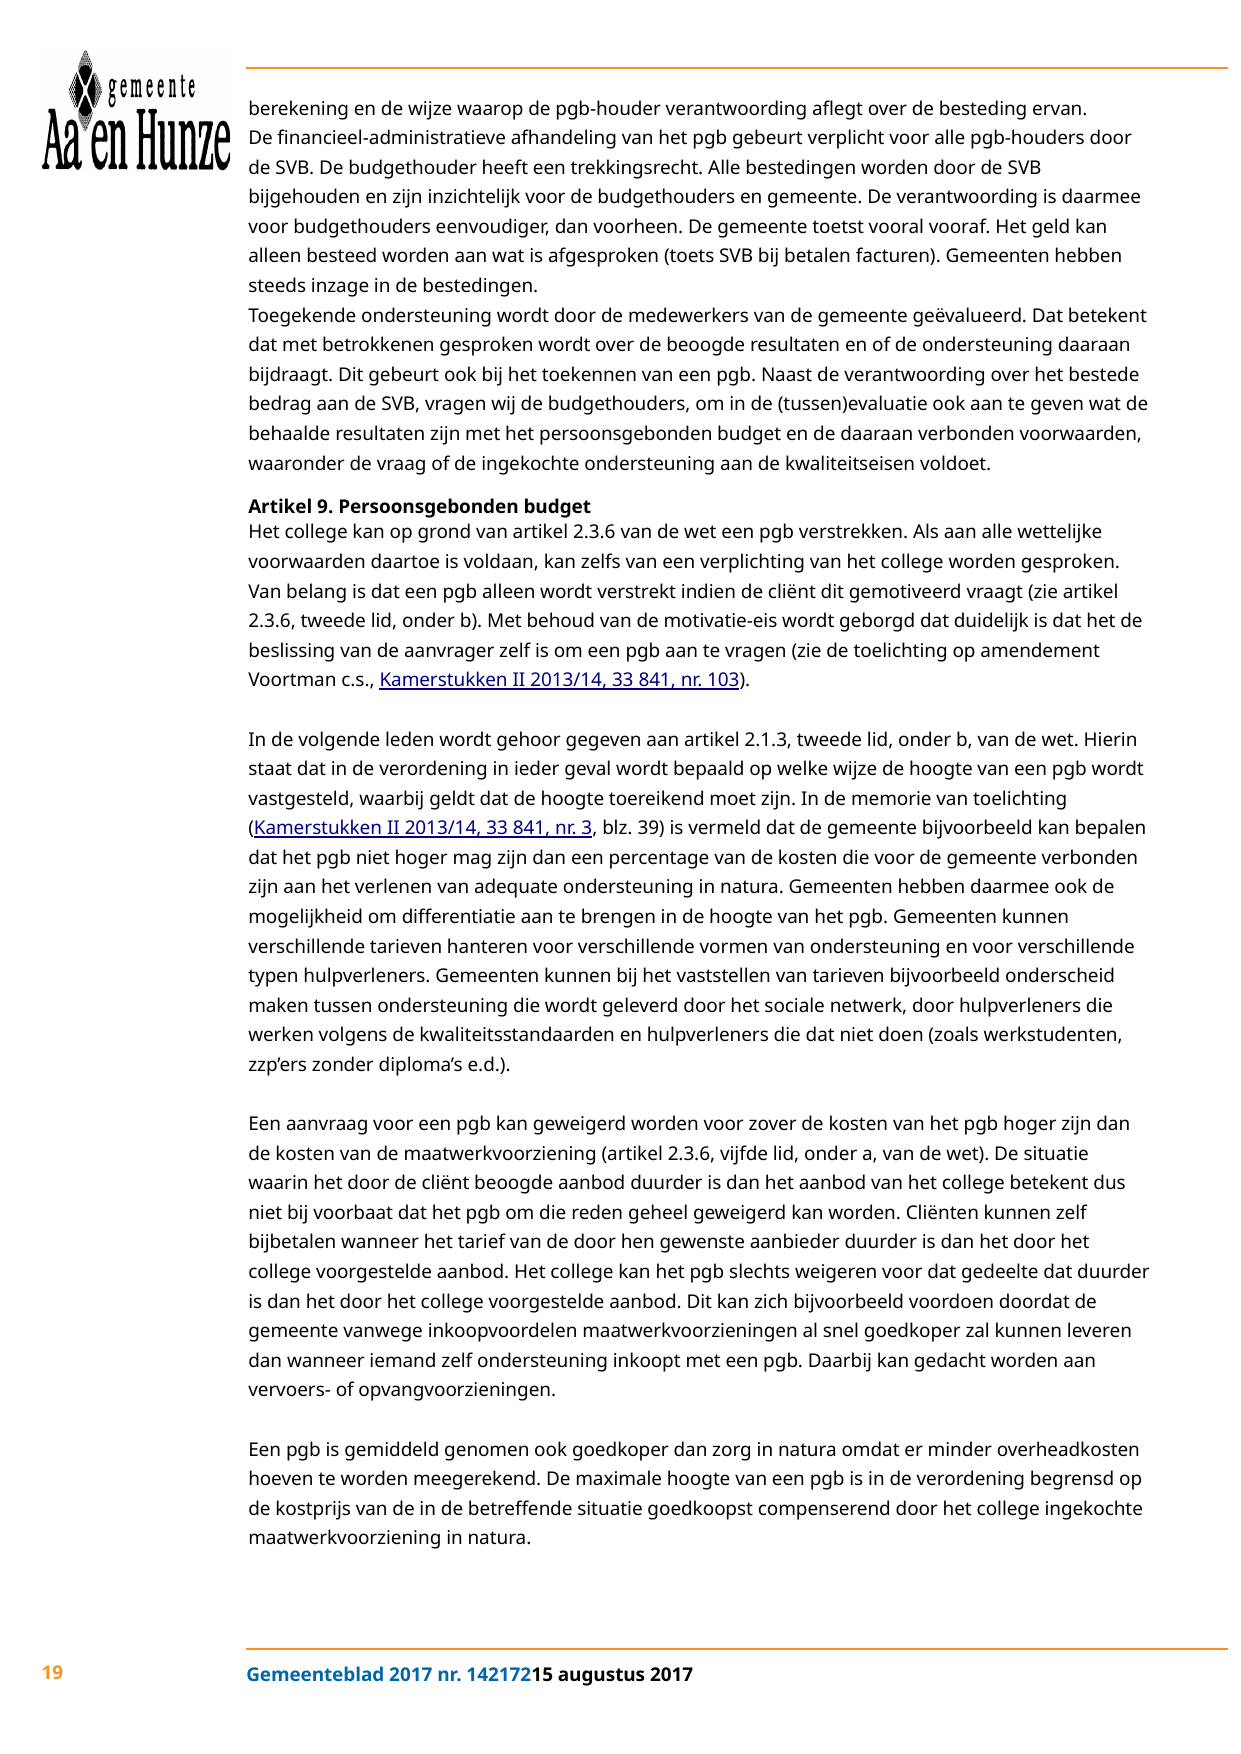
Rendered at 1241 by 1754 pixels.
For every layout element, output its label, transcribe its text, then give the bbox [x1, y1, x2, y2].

text Een pgb is gemiddeld genomen ook goedkoper dan zorg in natura omdat er minder overheadkosten hoeven te worden meegerekend. De maximale hoogte van een pgb is in de verordening begrensd op de kostprijs van de in de betreffende situatie goedkoopst compenserend door het college ingekochte maatwerkvoorziening in natura. [248, 1436, 1152, 1550]
text berekening en de wijze waarop de pgb-houder verantwoording aflegt over de besteding ervan. [248, 95, 1152, 121]
picture [41, 47, 231, 172]
text In de volgende leden wordt gehoor gegeven aan artikel 2.1.3, tweede lid, onder b, van de wet. Hierin staat dat in de verordening in ieder geval wordt bepaald op welke wijze de hoogte van een pgb wordt vastgesteld, waarbij geldt dat de hoogte toereikend moet zijn. In de memorie van toelichting (Kamerstukken II 2013/14, 33 841, nr. 3, blz. 39) is vermeld dat de gemeente bijvoorbeeld kan bepalen dat het pgb niet hoger mag zijn dan een percentage van de kosten die voor de gemeente verbonden zijn aan het verlenen van adequate ondersteuning in natura. Gemeenten hebben daarmee ook de mogelijkheid om differentiatie aan te brengen in de hoogte van het pgb. Gemeenten kunnen verschillende tarieven hanteren voor verschillende vormen van ondersteuning en voor verschillende typen hulpverleners. Gemeenten kunnen bij het vaststellen van tarieven bijvoorbeeld onderscheid maken tussen ondersteuning die wordt geleverd door het sociale netwerk, door hulpverleners die werken volgens de kwaliteitsstandaarden en hulpverleners die dat niet doen (zoals werkstudenten, zzp’ers zonder diploma’s e.d.). [248, 726, 1152, 1077]
text Toegekende ondersteuning wordt door de medewerkers van de gemeente geëvalueerd. Dat betekent dat met betrokkenen gesproken wordt over de beoogde resultaten en of de ondersteuning daaraan bijdraagt. Dit gebeurt ook bij het toekennen van een pgb. Naast de verantwoording over het bestede bedrag aan de SVB, vragen wij de budgethouders, om in de (tussen)evaluatie ook aan te geven wat de behaalde resultaten zijn met het persoonsgebonden budget en de daaraan verbonden voorwaarden, waaronder de vraag of de ingekochte ondersteuning aan de kwaliteitseisen voldoet. [248, 302, 1152, 476]
text Het college kan op grond van artikel 2.3.6 van de wet een pgb verstrekken. Als aan alle wettelijke voorwaarden daartoe is voldaan, kan zelfs van een verplichting van het college worden gesproken. Van belang is dat een pgb alleen wordt verstrekt indien de cliënt dit gemotiveerd vraagt (zie artikel 2.3.6, tweede lid, onder b). Met behoud van de motivatie-eis wordt geborgd dat duidelijk is dat het de beslissing van de aanvrager zelf is om een pgb aan te vragen (zie de toelichting op amendement Voortman c.s., Kamerstukken II 2013/14, 33 841, nr. 103). [248, 519, 1152, 692]
text De financieel-administratieve afhandeling van het pgb gebeurt verplicht voor alle pgb-houders door de SVB. De budgethouder heeft een trekkingsrecht. Alle bestedingen worden door de SVB bijgehouden en zijn inzichtelijk voor de budgethouders en gemeente. De verantwoording is daarmee voor budgethouders eenvoudiger, dan voorheen. De gemeente toetst vooral vooraf. Het geld kan alleen besteed worden aan wat is afgesproken (toets SVB bij betalen facturen). Gemeenten hebben steeds inzage in de bestedingen. [248, 124, 1152, 298]
text Een aanvraag voor een pgb kan geweigerd worden voor zover de kosten van het pgb hoger zijn dan de kosten van de maatwerkvoorziening (artikel 2.3.6, vijfde lid, onder a, van de wet). De situatie waarin het door de cliënt beoogde aanbod duurder is dan het aanbod van het college betekent dus niet bij voorbaat dat het pgb om die reden geheel geweigerd kan worden. Cliënten kunnen zelf bijbetalen wanneer het tarief van de door hen gewenste aanbieder duurder is dan het door het college voorgestelde aanbod. Het college kan het pgb slechts weigeren voor dat gedeelte dat duurder is dan het door het college voorgestelde aanbod. Dit kan zich bijvoorbeeld voordoen doordat de gemeente vanwege inkoopvoordelen maatwerkvoorzieningen al snel goedkoper zal kunnen leveren dan wanneer iemand zelf ondersteuning inkoopt met een pgb. Daarbij kan gedacht worden aan vervoers- of opvangvoorzieningen. [248, 1110, 1152, 1402]
text Artikel 9. Persoonsgebonden budget [248, 493, 1152, 519]
